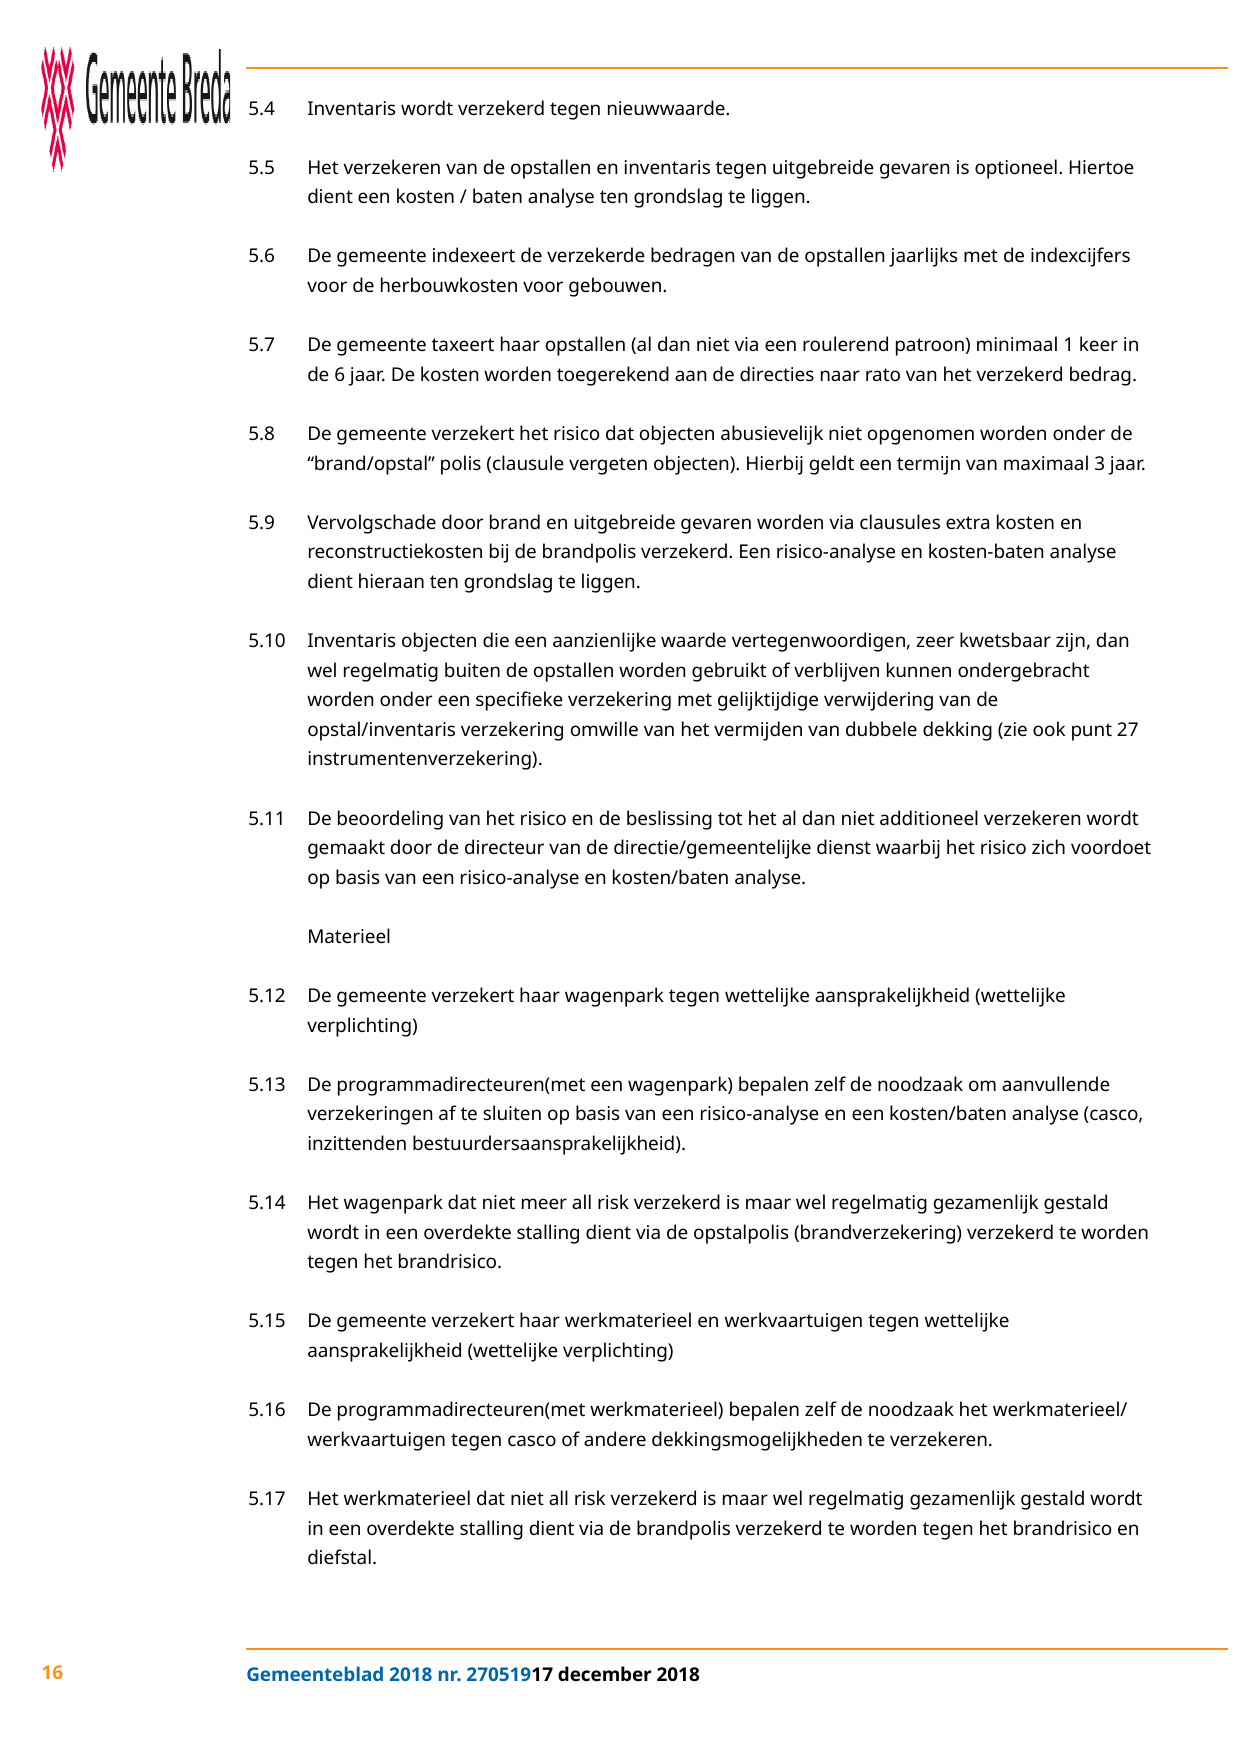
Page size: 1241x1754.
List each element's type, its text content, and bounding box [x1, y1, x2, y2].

list De gemeente verzekert het risico dat objecten abusievelijk niet opgenomen worden onder de “brand/opstal” polis (clausule vergeten objecten). Hierbij geldt een termijn van maximaal 3 jaar. [248, 420, 1152, 476]
list Het wagenpark dat niet meer all risk verzekerd is maar wel regelmatig gezamenlijk gestald wordt in een overdekte stalling dient via de opstalpolis (brandverzekering) verzekerd te worden tegen het brandrisico. [248, 1189, 1152, 1274]
list Inventaris wordt verzekerd tegen nieuwwaarde. [248, 95, 1152, 121]
list De gemeente verzekert haar wagenpark tegen wettelijke aansprakelijkheid (wettelijke verplichting) [248, 982, 1152, 1038]
list De programmadirecteuren(met een wagenpark) bepalen zelf de noodzaak om aanvullende verzekeringen af te sluiten op basis van een risico-analyse en een kosten/baten analyse (casco, inzittenden bestuurdersaansprakelijkheid). [248, 1071, 1152, 1156]
list Het werkmaterieel dat niet all risk verzekerd is maar wel regelmatig gezamenlijk gestald wordt in een overdekte stalling dient via de brandpolis verzekerd te worden tegen het brandrisico en diefstal. [248, 1485, 1152, 1570]
list De beoordeling van het risico en de beslissing tot het al dan niet additioneel verzekeren wordt gemaakt door de directeur van de directie/gemeentelijke dienst waarbij het risico zich voordoet op basis van een risico-analyse en kosten/baten analyse. [248, 805, 1152, 890]
list Materieel [248, 923, 1152, 949]
picture [41, 47, 231, 172]
list De gemeente indexeert de verzekerde bedragen van de opstallen jaarlijks met de indexcijfers voor de herbouwkosten voor gebouwen. [248, 243, 1152, 298]
list Het verzekeren van de opstallen en inventaris tegen uitgebreide gevaren is optioneel. Hiertoe dient een kosten / baten analyse ten grondslag te liggen. [248, 154, 1152, 209]
list Inventaris objecten die een aanzienlijke waarde vertegenwoordigen, zeer kwetsbaar zijn, dan wel regelmatig buiten de opstallen worden gebruikt of verblijven kunnen ondergebracht worden onder een specifieke verzekering met gelijktijdige verwijdering van de opstal/inventaris verzekering omwille van het vermijden van dubbele dekking (zie ook punt 27 instrumentenverzekering). [248, 627, 1152, 771]
list Vervolgschade door brand en uitgebreide gevaren worden via clausules extra kosten en reconstructiekosten bij de brandpolis verzekerd. Een risico-analyse en kosten-baten analyse dient hieraan ten grondslag te liggen. [248, 509, 1152, 594]
list De gemeente taxeert haar opstallen (al dan niet via een roulerend patroon) minimaal 1 keer in de 6 jaar. De kosten worden toegerekend aan de directies naar rato van het verzekerd bedrag. [248, 331, 1152, 387]
list De gemeente verzekert haar werkmaterieel en werkvaartuigen tegen wettelijke aansprakelijkheid (wettelijke verplichting) [248, 1308, 1152, 1363]
list De programmadirecteuren(met werkmaterieel) bepalen zelf de noodzaak het werkmaterieel/ werkvaartuigen tegen casco of andere dekkingsmogelijkheden te verzekeren. [248, 1396, 1152, 1452]
